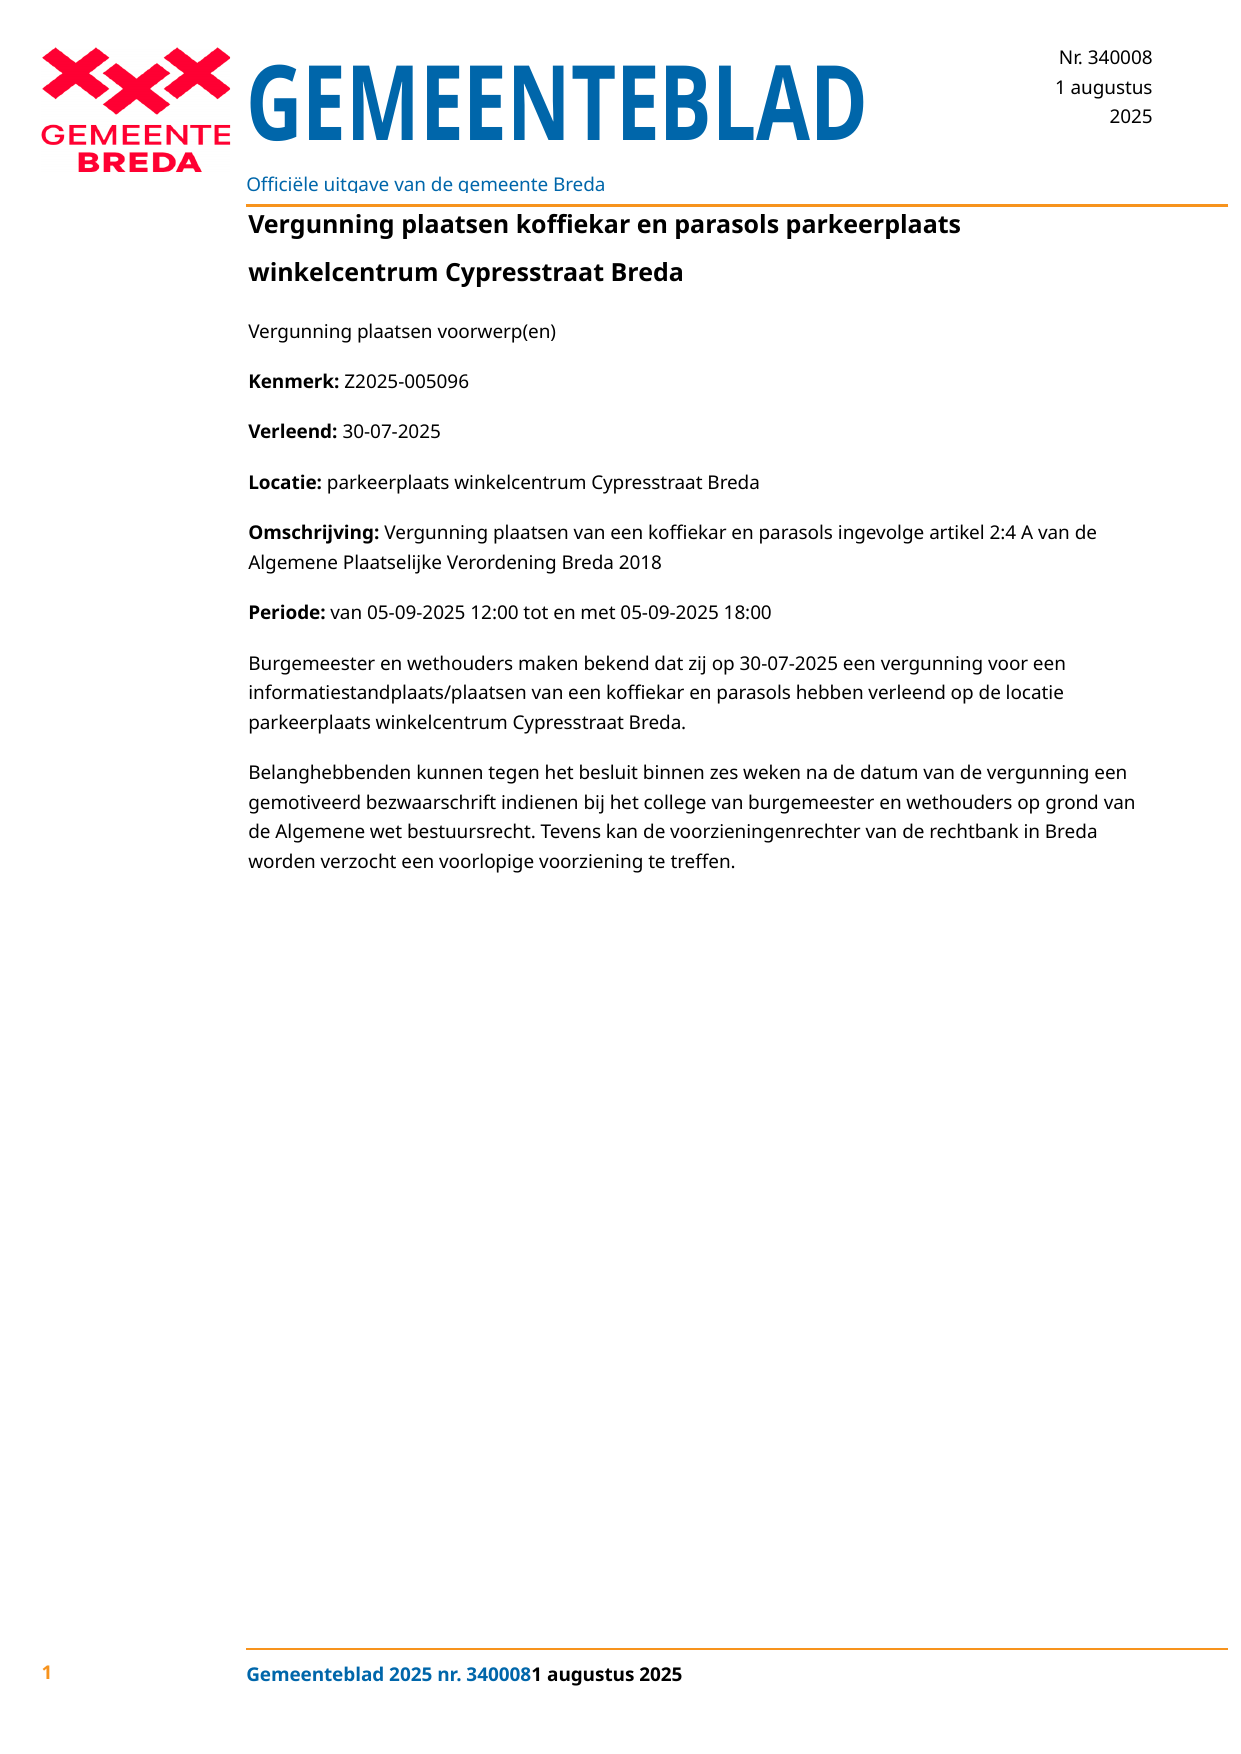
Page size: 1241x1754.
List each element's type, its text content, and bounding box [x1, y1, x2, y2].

text Vergunning plaatsen koffiekar en parasols parkeerplaats winkelcentrum Cypresstraat Breda [248, 207, 1152, 288]
text Verleend: 30-07-2025 [248, 419, 1152, 444]
text Belanghebbenden kunnen tegen het besluit binnen zes weken na de datum van de vergunning een gemotiveerd bezwaarschrift indienen bij het college van burgemeester en wethouders op grond van de Algemene wet bestuursrecht. Tevens kan de voorzieningenrechter van de rechtbank in Breda worden verzocht een voorlopige voorziening te treffen. [248, 759, 1152, 874]
text Locatie: parkeerplaats winkelcentrum Cypresstraat Breda [248, 469, 1152, 495]
text Kenmerk: Z2025-005096 [248, 368, 1152, 394]
text Burgemeester en wethouders maken bekend dat zij op 30-07-2025 een vergunning voor een informatiestandplaats/plaatsen van een koffiekar en parasols hebben verleend op de locatie parkeerplaats winkelcentrum Cypresstraat Breda. [248, 650, 1152, 735]
picture [41, 47, 231, 172]
text Vergunning plaatsen voorwerp(en) [248, 318, 1152, 344]
text Omschrijving: Vergunning plaatsen van een koffiekar en parasols ingevolge artikel 2:4 A van de Algemene Plaatselijke Verordening Breda 2018 [248, 519, 1152, 575]
text Periode: van 05-09-2025 12:00 tot en met 05-09-2025 18:00 [248, 599, 1152, 625]
